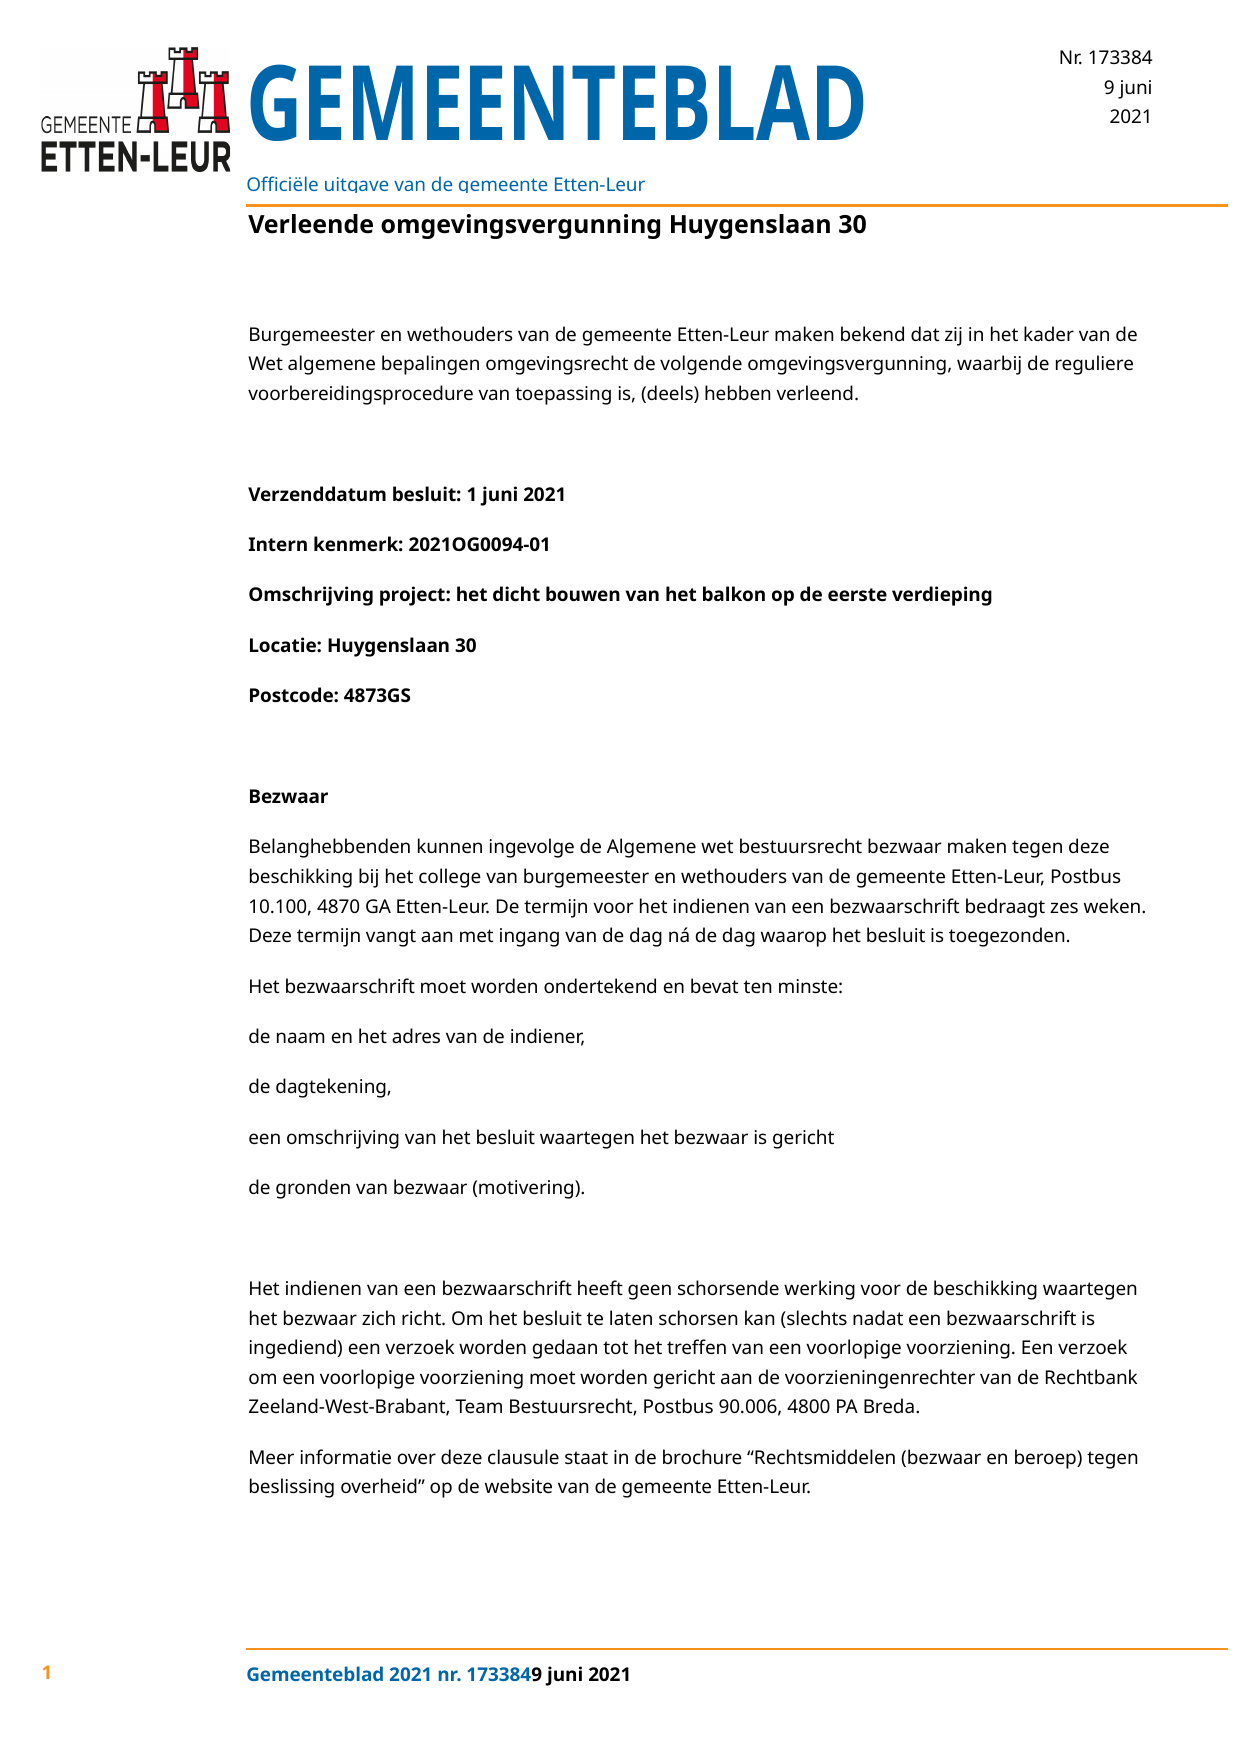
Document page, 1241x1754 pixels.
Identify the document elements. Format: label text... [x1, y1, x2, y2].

text Omschrijving project: het dicht bouwen van het balkon op de eerste verdieping [248, 582, 1152, 607]
text Verleende omgevingsvergunning Huygenslaan 30 [248, 207, 1152, 241]
text de naam en het adres van de indiener, [248, 1023, 1152, 1049]
text Postcode: 4873GS [248, 682, 1152, 708]
text de gronden van bezwaar (motivering). [248, 1174, 1152, 1200]
text Meer informatie over deze clausule staat in de brochure “Rechtsmiddelen (bezwaar en beroep) tegen beslissing overheid” op de website van de gemeente Etten-Leur. [248, 1444, 1152, 1499]
text Locatie: Huygenslaan 30 [248, 632, 1152, 658]
text Bezwaar [248, 783, 1152, 809]
text de dagtekening, [248, 1074, 1152, 1099]
picture [41, 47, 231, 172]
text Intern kenmerk: 2021OG0094-01 [248, 531, 1152, 557]
text Het bezwaarschrift moet worden ondertekend en bevat ten minste: [248, 973, 1152, 998]
text Belanghebbenden kunnen ingevolge de Algemene wet bestuursrecht bezwaar maken tegen deze beschikking bij het college van burgemeester en wethouders van de gemeente Etten-Leur, Postbus 10.100, 4870 GA Etten-Leur. De termijn voor het indienen van een bezwaarschrift bedraagt zes weken. Deze termijn vangt aan met ingang van de dag ná de dag waarop het besluit is toegezonden. [248, 834, 1152, 948]
text Burgemeester en wethouders van de gemeente Etten-Leur maken bekend dat zij in het kader van de Wet algemene bepalingen omgevingsrecht de volgende omgevingsvergunning, waarbij de reguliere voorbereidingsprocedure van toepassing is, (deels) hebben verleend. [248, 321, 1152, 406]
text Het indienen van een bezwaarschrift heeft geen schorsende werking voor de beschikking waartegen het bezwaar zich richt. Om het besluit te laten schorsen kan (slechts nadat een bezwaarschrift is ingediend) een verzoek worden gedaan tot het treffen van een voorlopige voorziening. Een verzoek om een voorlopige voorziening moet worden gericht aan de voorzieningenrechter van de Rechtbank Zeeland-West-Brabant, Team Bestuursrecht, Postbus 90.006, 4800 PA Breda. [248, 1275, 1152, 1419]
text een omschrijving van het besluit waartegen het bezwaar is gericht [248, 1124, 1152, 1150]
text Verzenddatum besluit: 1 juni 2021 [248, 481, 1152, 506]
